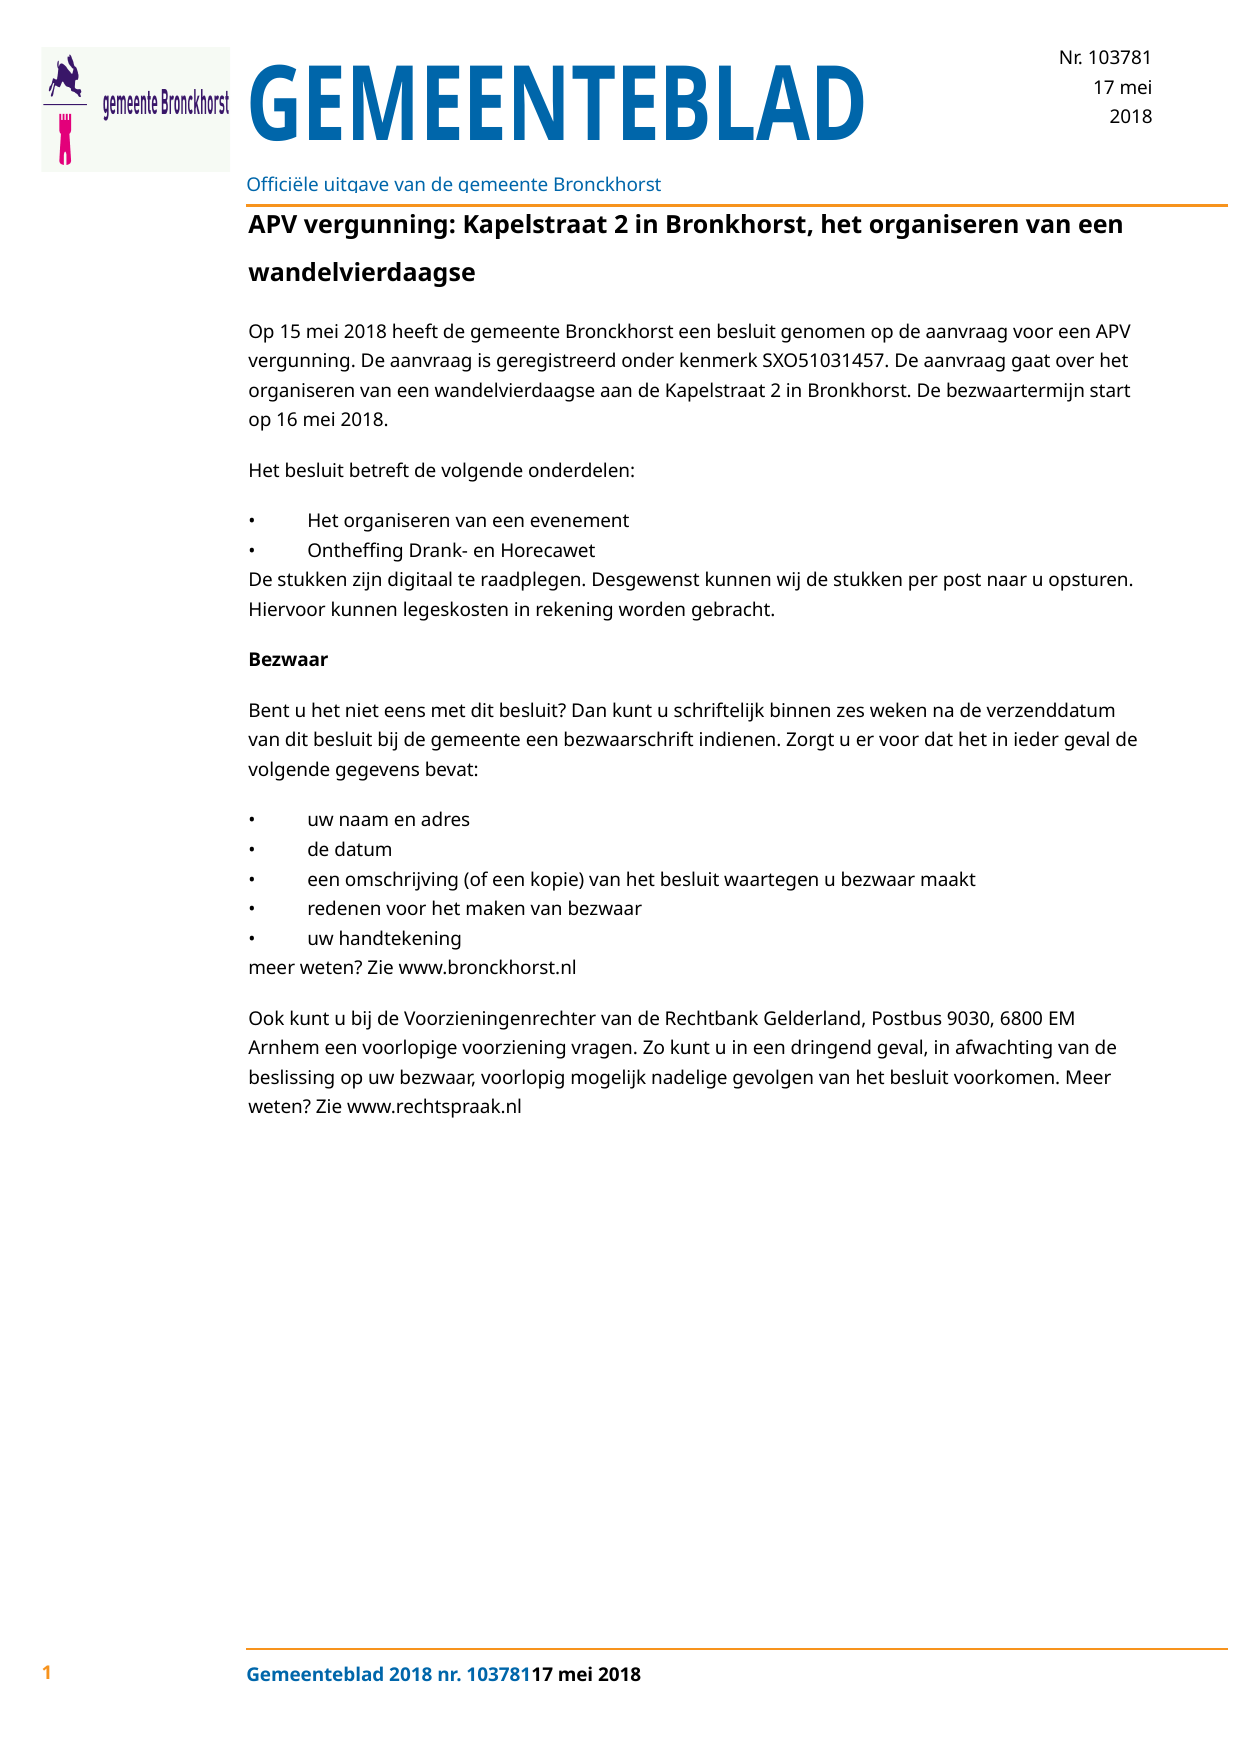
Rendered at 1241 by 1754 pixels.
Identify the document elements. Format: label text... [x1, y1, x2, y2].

text APV vergunning: Kapelstraat 2 in Bronkhorst, het organiseren van een wandelvierdaagse [248, 207, 1152, 288]
list Het organiseren van een evenement [248, 507, 1152, 533]
text Ook kunt u bij de Voorzieningenrechter van de Rechtbank Gelderland, Postbus 9030, 6800 EM Arnhem een voorlopige voorziening vragen. Zo kunt u in een dringend geval, in afwachting van de beslissing op uw bezwaar, voorlopig mogelijk nadelige gevolgen van het besluit voorkomen. Meer weten? Zie www.rechtspraak.nl [248, 1005, 1152, 1119]
list de datum [248, 836, 1152, 862]
text De stukken zijn digitaal te raadplegen. Desgewenst kunnen wij de stukken per post naar u opsturen. Hiervoor kunnen legeskosten in rekening worden gebracht. [248, 567, 1152, 622]
text Bent u het niet eens met dit besluit? Dan kunt u schriftelijk binnen zes weken na de verzenddatum van dit besluit bij de gemeente een bezwaarschrift indienen. Zorgt u er voor dat het in ieder geval de volgende gegevens bevat: [248, 697, 1152, 782]
picture [41, 47, 231, 172]
list uw naam en adres [248, 807, 1152, 832]
list Ontheffing Drank- en Horecawet [248, 537, 1152, 563]
text Het besluit betreft de volgende onderdelen: [248, 457, 1152, 483]
list redenen voor het maken van bezwaar [248, 895, 1152, 921]
text Op 15 mei 2018 heeft de gemeente Bronckhorst een besluit genomen op de aanvraag voor een APV vergunning. De aanvraag is geregistreerd onder kenmerk SXO51031457. De aanvraag gaat over het organiseren van een wandelvierdaagse aan de Kapelstraat 2 in Bronkhorst. De bezwaartermijn start op 16 mei 2018. [248, 318, 1152, 432]
text meer weten? Zie www.bronckhorst.nl [248, 954, 1152, 980]
list uw handtekening [248, 925, 1152, 951]
list een omschrijving (of een kopie) van het besluit waartegen u bezwaar maakt [248, 866, 1152, 892]
text Bezwaar [248, 647, 1152, 672]
